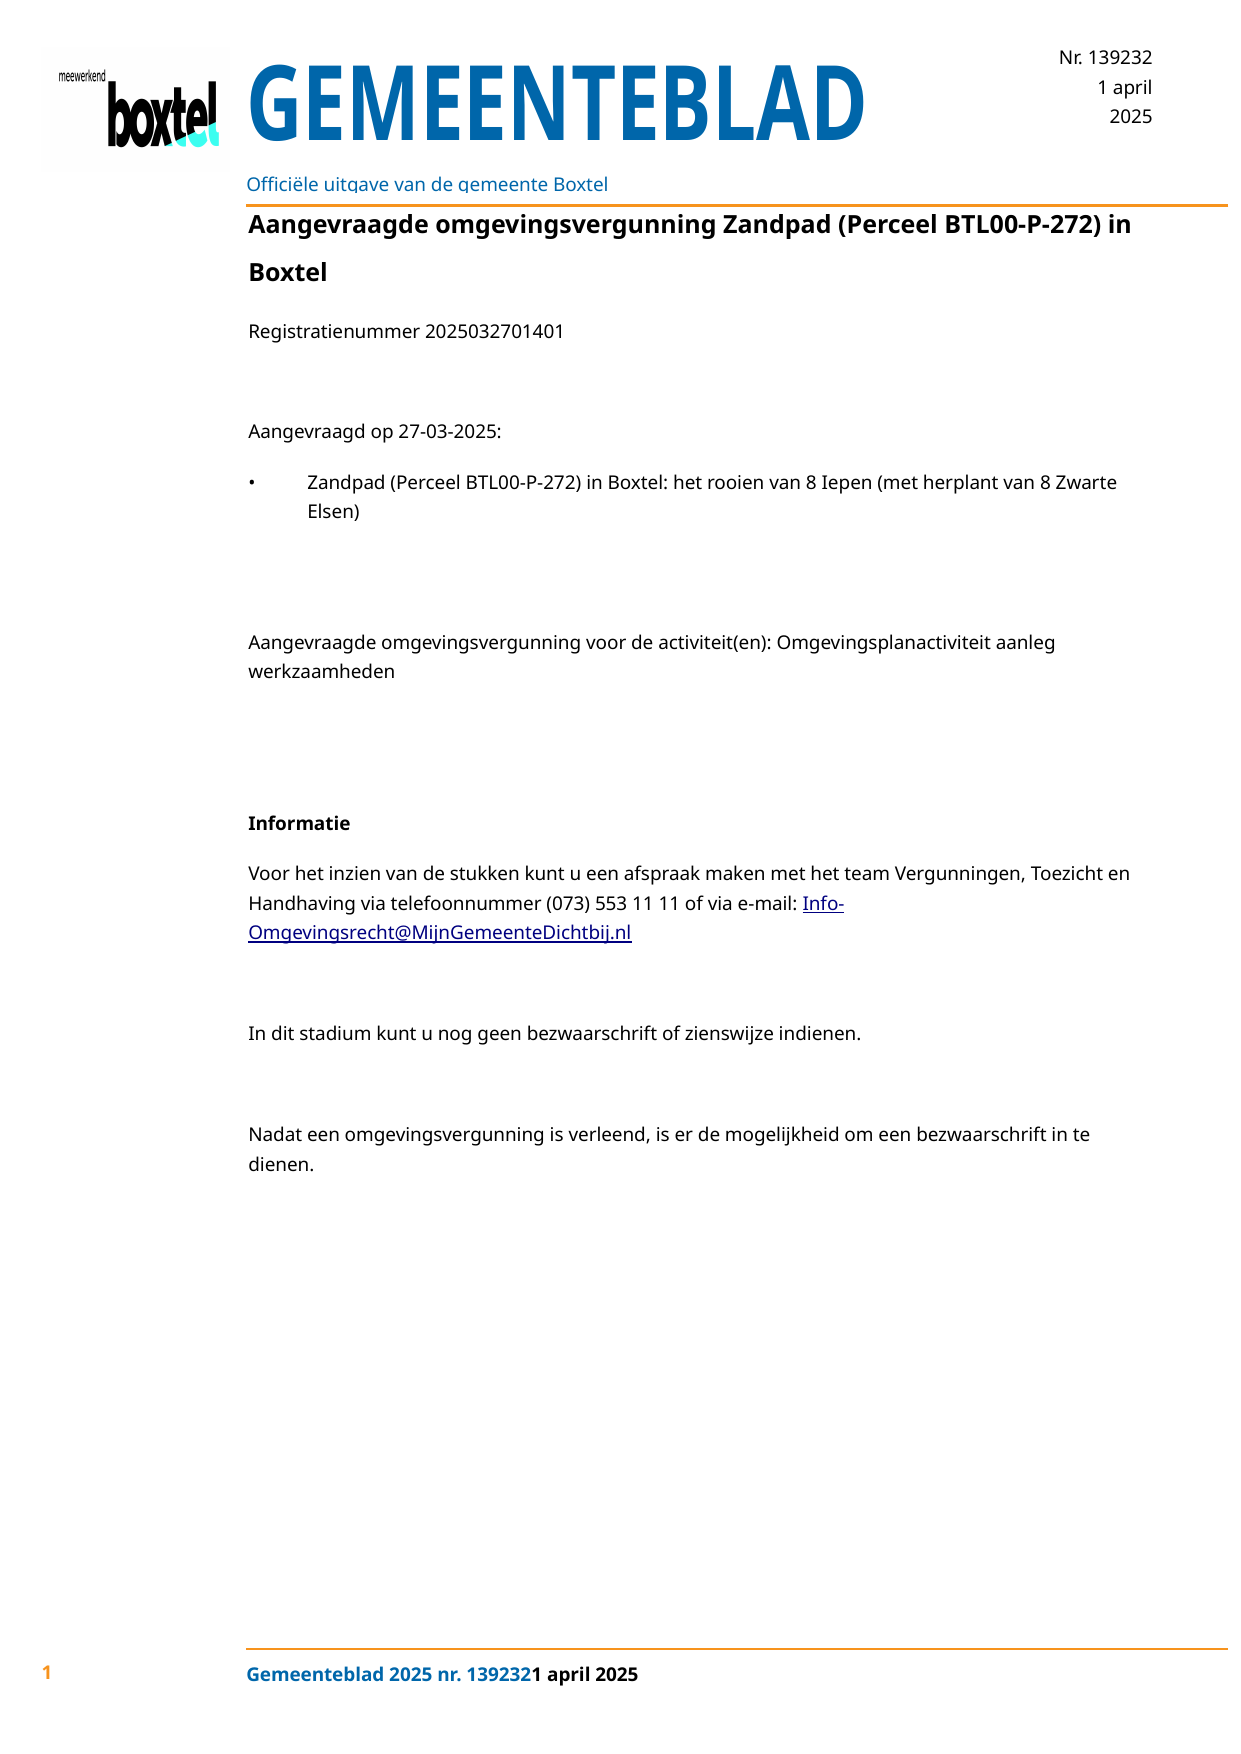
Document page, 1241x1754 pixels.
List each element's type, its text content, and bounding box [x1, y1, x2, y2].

text Aangevraagde omgevingsvergunning voor de activiteit(en): Omgevingsplanactiviteit aanleg werkzaamheden [248, 629, 1152, 684]
text In dit stadium kunt u nog geen bezwaarschrift of zienswijze indienen. [248, 1020, 1152, 1046]
list Zandpad (Perceel BTL00-P-272) in Boxtel: het rooien van 8 Iepen (met herplant van 8 Zwarte Elsen) [248, 469, 1152, 524]
text Aangevraagde omgevingsvergunning Zandpad (Perceel BTL00-P-272) in Boxtel [248, 207, 1152, 288]
text Informatie [248, 810, 1152, 836]
text Aangevraagd op 27-03-2025: [248, 419, 1152, 444]
text Nadat een omgevingsvergunning is verleend, is er de mogelijkheid om een bezwaarschrift in te dienen. [248, 1121, 1152, 1177]
text Voor het inzien van de stukken kunt u een afspraak maken met het team Vergunningen, Toezicht en Handhaving via telefoonnummer (073) 553 11 11 of via e-mail: Info-Omgevingsrecht@MijnGemeenteDichtbij.nl [248, 860, 1152, 945]
text Registratienummer 2025032701401 [248, 318, 1152, 344]
picture [41, 47, 231, 172]
